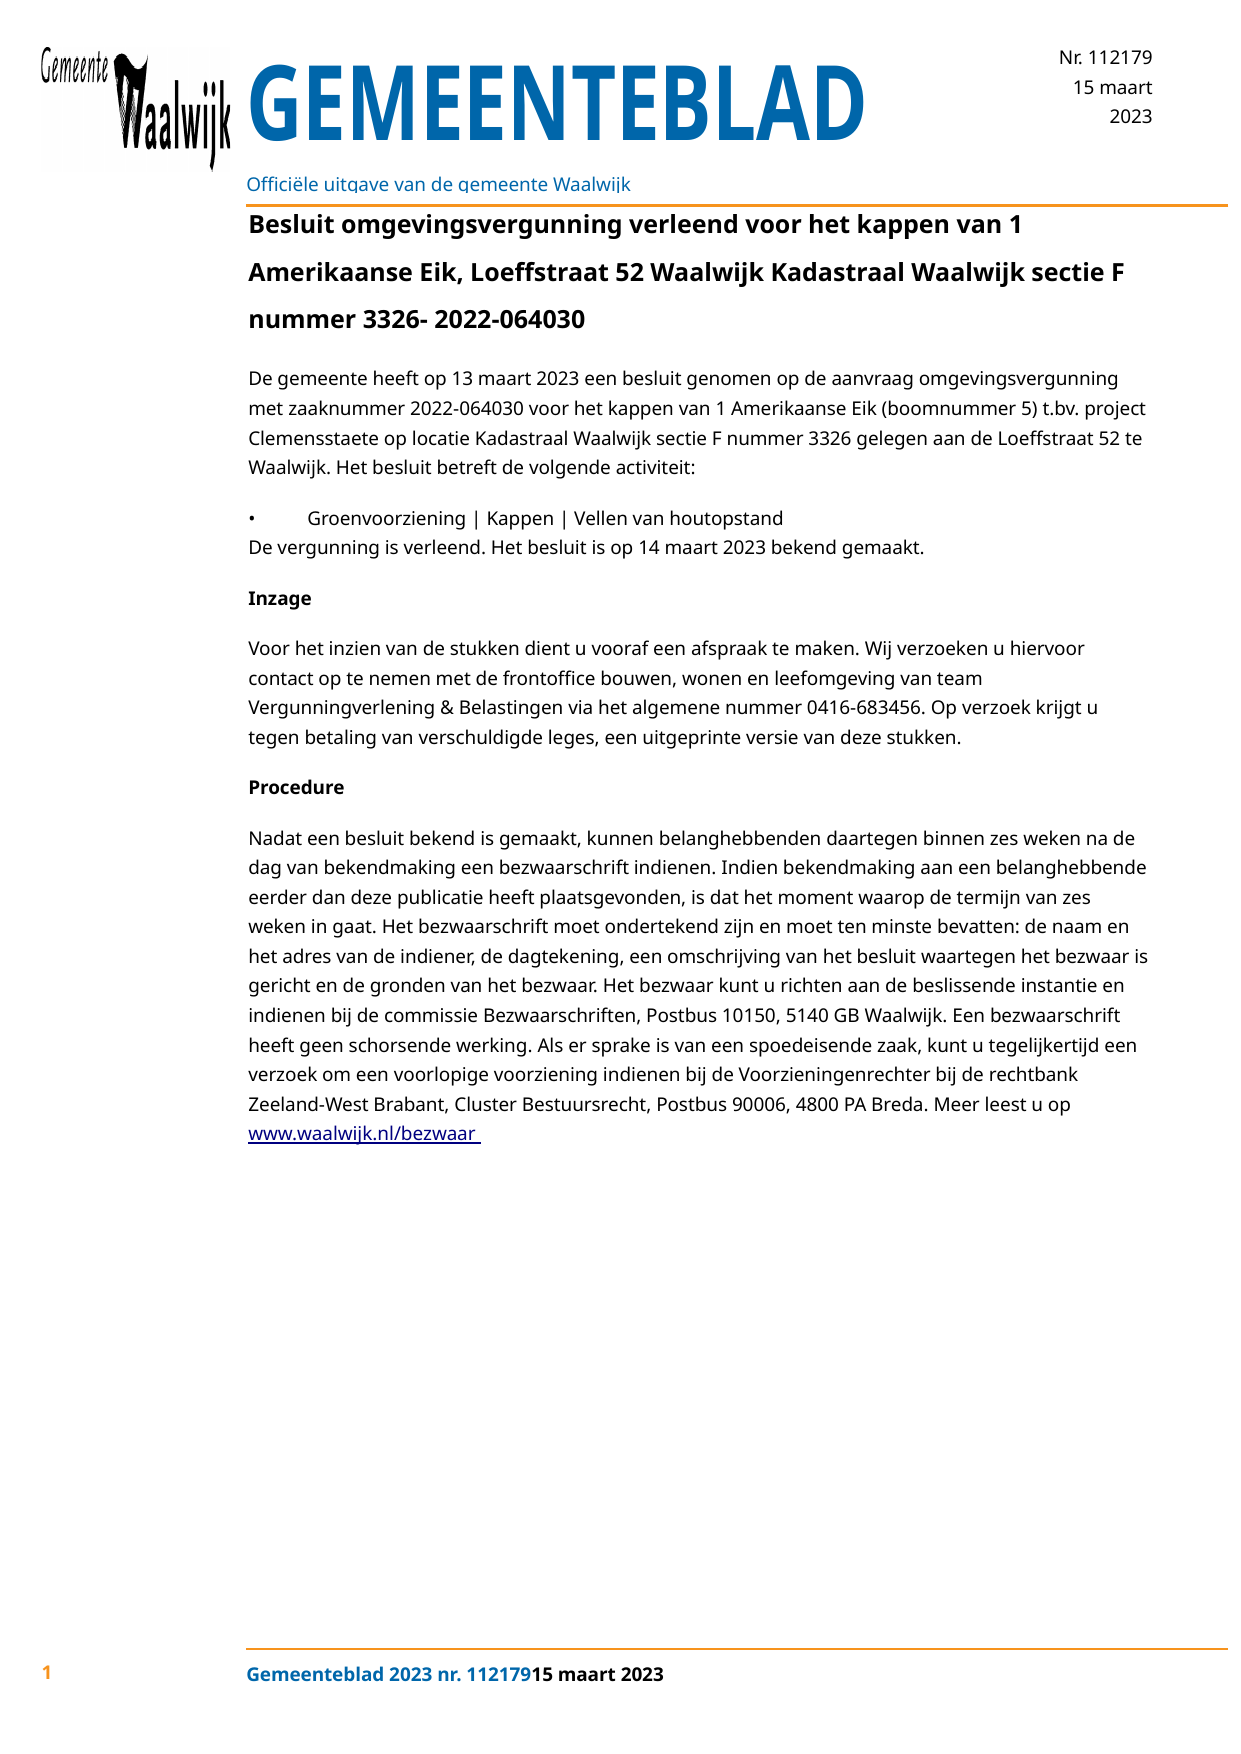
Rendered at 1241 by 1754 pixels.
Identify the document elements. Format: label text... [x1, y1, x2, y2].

picture [41, 47, 231, 172]
text Procedure [248, 774, 1152, 800]
list Groenvoorziening | Kappen | Vellen van houtopstand [248, 505, 1152, 530]
text De vergunning is verleend. Het besluit is op 14 maart 2023 bekend gemaakt. [248, 534, 1152, 560]
text Besluit omgevingsvergunning verleend voor het kappen van 1 Amerikaanse Eik, Loeffstraat 52 Waalwijk Kadastraal Waalwijk sectie F nummer 3326- 2022-064030 [248, 207, 1152, 336]
text Inzage [248, 585, 1152, 610]
text Nadat een besluit bekend is gemaakt, kunnen belanghebbenden daartegen binnen zes weken na de dag van bekendmaking een bezwaarschrift indienen. Indien bekendmaking aan een belanghebbende eerder dan deze publicatie heeft plaatsgevonden, is dat het moment waarop de termijn van zes weken in gaat. Het bezwaarschrift moet ondertekend zijn en moet ten minste bevatten: de naam en het adres van de indiener, de dagtekening, een omschrijving van het besluit waartegen het bezwaar is gericht en de gronden van het bezwaar. Het bezwaar kunt u richten aan de beslissende instantie en indienen bij de commissie Bezwaarschriften, Postbus 10150, 5140 GB Waalwijk. Een bezwaarschrift heeft geen schorsende werking. Als er sprake is van een spoedeisende zaak, kunt u tegelijkertijd een verzoek om een voorlopige voorziening indienen bij de Voorzieningenrechter bij de rechtbank Zeeland-West Brabant, Cluster Bestuursrecht, Postbus 90006, 4800 PA Breda. Meer leest u op www.waalwijk.nl/bezwaar [248, 825, 1152, 1146]
text De gemeente heeft op 13 maart 2023 een besluit genomen op de aanvraag omgevingsvergunning met zaaknummer 2022-064030 voor het kappen van 1 Amerikaanse Eik (boomnummer 5) t.bv. project Clemensstaete op locatie Kadastraal Waalwijk sectie F nummer 3326 gelegen aan de Loeffstraat 52 te Waalwijk. Het besluit betreft de volgende activiteit: [248, 366, 1152, 480]
text Voor het inzien van de stukken dient u vooraf een afspraak te maken. Wij verzoeken u hiervoor contact op te nemen met de frontoffice bouwen, wonen en leefomgeving van team Vergunningverlening & Belastingen via het algemene nummer 0416-683456. Op verzoek krijgt u tegen betaling van verschuldigde leges, een uitgeprinte versie van deze stukken. [248, 635, 1152, 749]
